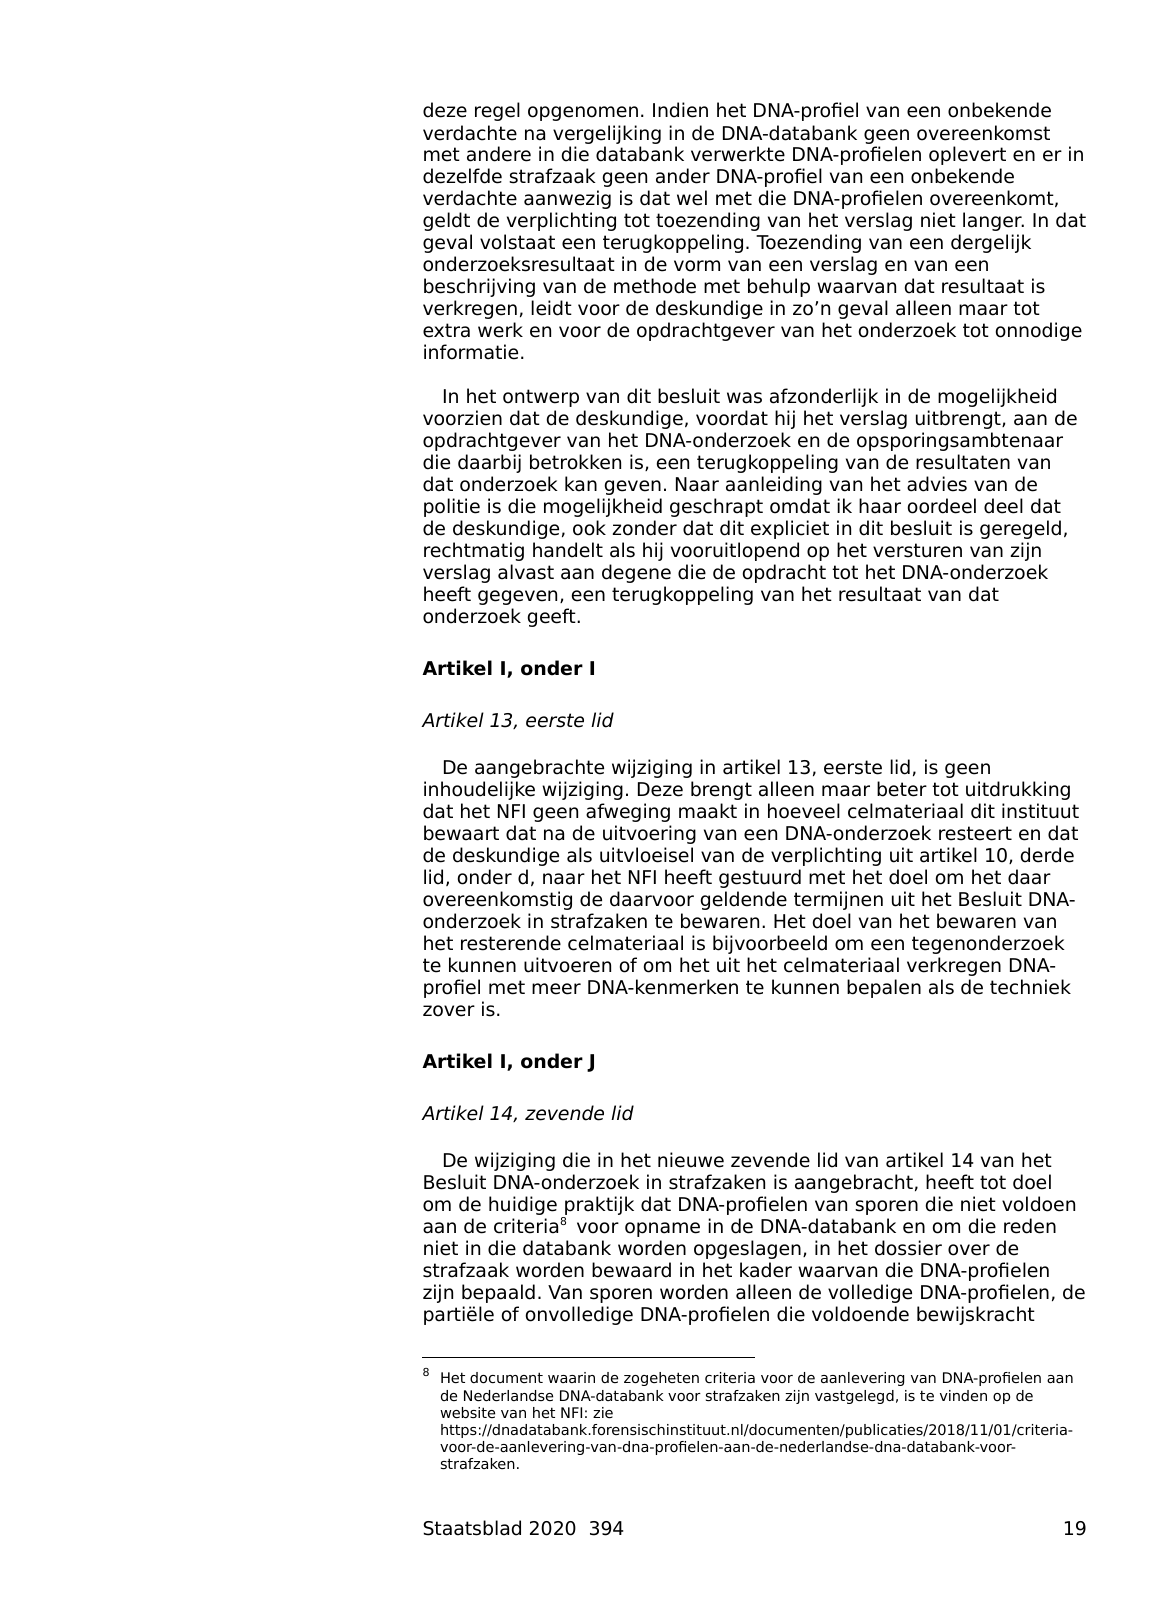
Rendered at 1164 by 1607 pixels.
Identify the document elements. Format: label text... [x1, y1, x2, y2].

text De wijziging die in het nieuwe zevende lid van artikel 14 van het Besluit DNA-onderzoek in strafzaken is aangebracht, heeft tot doel om de huidige praktijk dat DNA-profielen van sporen die niet voldoen aan de criteria voor opname in de DNA-databank en om die reden niet in die databank worden opgeslagen, in het dossier over de strafzaak worden bewaard in het kader waarvan die DNA-profielen zijn bepaald. Van sporen worden alleen de volledige DNA-profielen, de partiële of onvolledige DNA-profielen die voldoende bewijskracht [422, 1150, 1087, 1326]
text In het ontwerp van dit besluit was afzonderlijk in de mogelijkheid voorzien dat de deskundige, voordat hij het verslag uitbrengt, aan de opdrachtgever van het DNA-onderzoek en de opsporingsambtenaar die daarbij betrokken is, een terugkoppeling van de resultaten van dat onderzoek kan geven. Naar aanleiding van het advies van de politie is die mogelijkheid geschrapt omdat ik haar oordeel deel dat de deskundige, ook zonder dat dit expliciet in dit besluit is geregeld, rechtmatig handelt als hij vooruitlopend op het versturen van zijn verslag alvast aan degene die de opdracht tot het DNA-onderzoek heeft gegeven, een terugkoppeling van het resultaat van dat onderzoek geeft. [422, 386, 1087, 628]
subtitle Artikel I, onder I [422, 658, 1087, 680]
subtitle Artikel I, onder J [422, 1051, 1087, 1073]
text Het document waarin de zogeheten criteria voor de aanlevering van DNA-profielen aan de Nederlandse DNA-databank voor strafzaken zijn vastgelegd, is te vinden op de website van het NFI: zie https://dnadatabank.forensischinstituut.nl/documenten/publicaties/2018/11/01/criteria-voor-de-aanlevering-van-dna-profielen-aan-de-nederlandse-dna-databank-voor-strafzaken. [422, 1366, 1087, 1473]
subtitle Artikel 14, zevende lid [422, 1103, 1087, 1125]
text deze regel opgenomen. Indien het DNA-profiel van een onbekende verdachte na vergelijking in de DNA-databank geen overeenkomst met andere in die databank verwerkte DNA-profielen oplevert en er in dezelfde strafzaak geen ander DNA-profiel van een onbekende verdachte aanwezig is dat wel met die DNA-profielen overeenkomt, geldt de verplichting tot toezending van het verslag niet langer. In dat geval volstaat een terugkoppeling. Toezending van een dergelijk onderzoeksresultaat in de vorm van een verslag en van een beschrijving van de methode met behulp waarvan dat resultaat is verkregen, leidt voor de deskundige in zo’n geval alleen maar tot extra werk en voor de opdrachtgever van het onderzoek tot onnodige informatie. [422, 100, 1087, 364]
subtitle Artikel 13, eerste lid [422, 710, 1087, 732]
text De aangebrachte wijziging in artikel 13, eerste lid, is geen inhoudelijke wijziging. Deze brengt alleen maar beter tot uitdrukking dat het NFI geen afweging maakt in hoeveel celmateriaal dit instituut bewaart dat na de uitvoering van een DNA-onderzoek resteert en dat de deskundige als uitvloeisel van de verplichting uit artikel 10, derde lid, onder d, naar het NFI heeft gestuurd met het doel om het daar overeenkomstig de daarvoor geldende termijnen uit het Besluit DNA-onderzoek in strafzaken te bewaren. Het doel van het bewaren van het resterende celmateriaal is bijvoorbeeld om een tegenonderzoek te kunnen uitvoeren of om het uit het celmateriaal verkregen DNA-profiel met meer DNA-kenmerken te kunnen bepalen als de techniek zover is. [422, 757, 1087, 1021]
